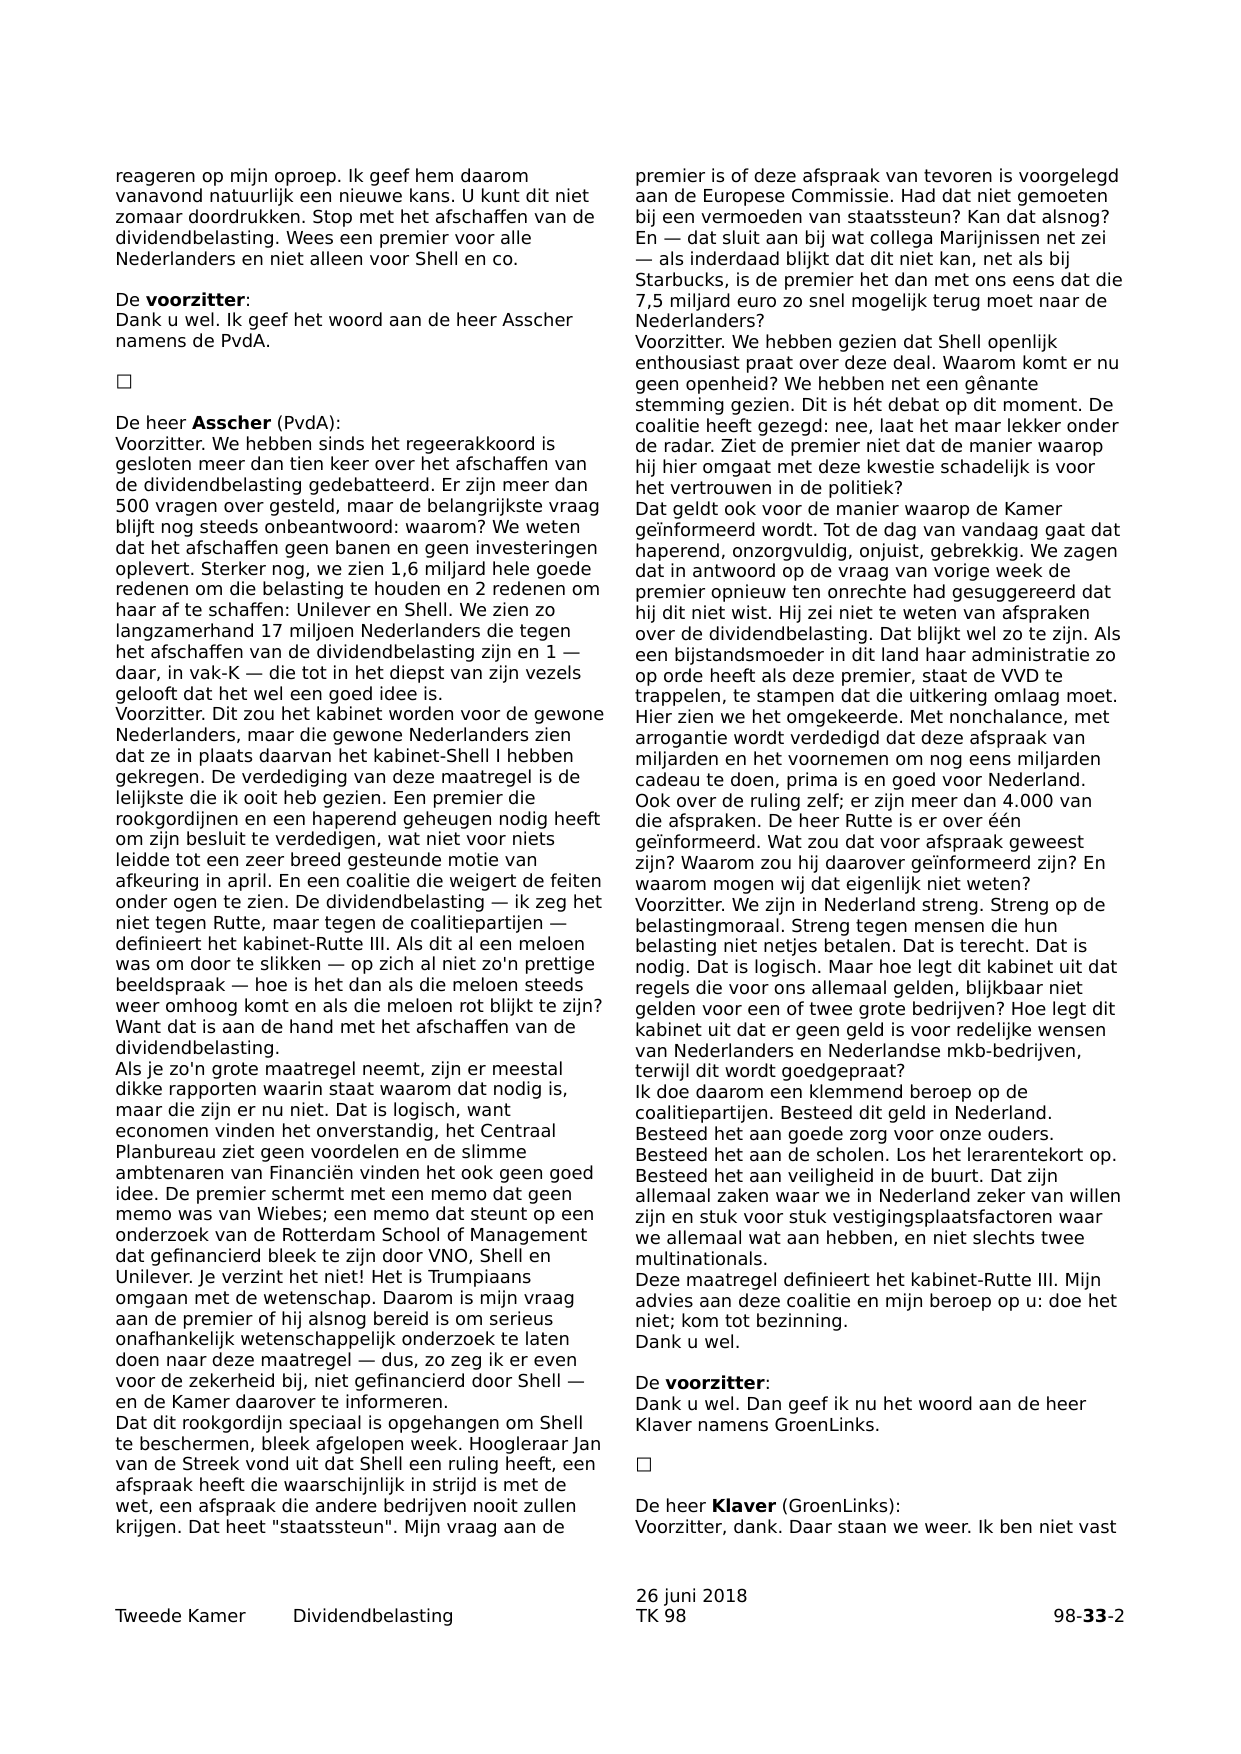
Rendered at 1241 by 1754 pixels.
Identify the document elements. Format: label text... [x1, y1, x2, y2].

text Ik doe daarom een klemmend beroep op de coalitiepartijen. Besteed dit geld in Nederland. Besteed het aan goede zorg voor onze ouders. Besteed het aan de scholen. Los het lerarentekort op. Besteed het aan veiligheid in de buurt. Dat zijn allemaal zaken waar we in Nederland zeker van willen zijn en stuk voor stuk vestigingsplaatsfactoren waar we allemaal wat aan hebben, en niet slechts twee multinationals. [635, 1082, 1125, 1269]
text Voorzitter. We hebben sinds het regeerakkoord is gesloten meer dan tien keer over het afschaffen van de dividendbelasting gedebatteerd. Er zijn meer dan 500 vragen over gesteld, maar de belangrijkste vraag blijft nog steeds onbeantwoord: waarom? We weten dat het afschaffen geen banen en geen investeringen oplevert. Sterker nog, we zien 1,6 miljard hele goede redenen om die belasting te houden en 2 redenen om haar af te schaffen: Unilever en Shell. We zien zo langzamerhand 17 miljoen Nederlanders die tegen het afschaffen van de dividendbelasting zijn en 1 — daar, in vak-K — die tot in het diepst van zijn vezels gelooft dat het wel een goed idee is. [115, 433, 605, 704]
text Dank u wel. Ik geef het woord aan de heer Asscher namens de PvdA. [115, 310, 605, 352]
text ⬜ [635, 1455, 1125, 1476]
text premier is of deze afspraak van tevoren is voorgelegd aan de Europese Commissie. Had dat niet gemoeten bij een vermoeden van staatssteun? Kan dat alsnog? En — dat sluit aan bij wat collega Marijnissen net zei — als inderdaad blijkt dat dit niet kan, net als bij Starbucks, is de premier het dan met ons eens dat die 7,5 miljard euro zo snel mogelijk terug moet naar de Nederlanders? [635, 165, 1125, 332]
text Voorzitter. We zijn in Nederland streng. Streng op de belastingmoraal. Streng tegen mensen die hun belasting niet netjes betalen. Dat is terecht. Dat is nodig. Dat is logisch. Maar hoe legt dit kabinet uit dat regels die voor ons allemaal gelden, blijkbaar niet gelden voor een of twee grote bedrijven? Hoe legt dit kabinet uit dat er geen geld is voor redelijke wensen van Nederlanders en Nederlandse mkb-bedrijven, terwijl dit wordt goedgepraat? [635, 894, 1125, 1082]
text De heer Asscher (PvdA): [115, 413, 605, 433]
text reageren op mijn oproep. Ik geef hem daarom vanavond natuurlijk een nieuwe kans. U kunt dit niet zomaar doordrukken. Stop met het afschaffen van de dividendbelasting. Wees een premier voor alle Nederlanders en niet alleen voor Shell en co. [115, 165, 605, 269]
text Voorzitter, dank. Daar staan we weer. Ik ben niet vast [635, 1517, 1125, 1537]
text De voorzitter: [115, 289, 605, 310]
text Dank u wel. [635, 1332, 1125, 1353]
text Als je zo'n grote maatregel neemt, zijn er meestal dikke rapporten waarin staat waarom dat nodig is, maar die zijn er nu niet. Dat is logisch, want economen vinden het onverstandig, het Centraal Planbureau ziet geen voordelen en de slimme ambtenaren van Financiën vinden het ook geen goed idee. De premier schermt met een memo dat geen memo was van Wiebes; een memo dat steunt op een onderzoek van de Rotterdam School of Management dat gefinancierd bleek te zijn door VNO, Shell en Unilever. Je verzint het niet! Het is Trumpiaans omgaan met de wetenschap. Daarom is mijn vraag aan de premier of hij alsnog bereid is om serieus onafhankelijk wetenschappelijk onderzoek te laten doen naar deze maatregel — dus, zo zeg ik er even voor de zekerheid bij, niet gefinancierd door Shell — en de Kamer daarover te informeren. [115, 1058, 605, 1412]
text Dat geldt ook voor de manier waarop de Kamer geïnformeerd wordt. Tot de dag van vandaag gaat dat haperend, onzorgvuldig, onjuist, gebrekkig. We zagen dat in antwoord op de vraag van vorige week de premier opnieuw ten onrechte had gesuggereerd dat hij dit niet wist. Hij zei niet te weten van afspraken over de dividendbelasting. Dat blijkt wel zo te zijn. Als een bijstandsmoeder in dit land haar administratie zo op orde heeft als deze premier, staat de VVD te trappelen, te stampen dat die uitkering omlaag moet. Hier zien we het omgekeerde. Met nonchalance, met arrogantie wordt verdedigd dat deze afspraak van miljarden en het voornemen om nog eens miljarden cadeau te doen, prima is en goed voor Nederland. Ook over de ruling zelf; er zijn meer dan 4.000 van die afspraken. De heer Rutte is er over één geïnformeerd. Wat zou dat voor afspraak geweest zijn? Waarom zou hij daarover geïnformeerd zijn? En waarom mogen wij dat eigenlijk niet weten? [635, 499, 1125, 894]
text Dat dit rookgordijn speciaal is opgehangen om Shell te beschermen, bleek afgelopen week. Hoogleraar Jan van de Streek vond uit dat Shell een ruling heeft, een afspraak heeft die waarschijnlijk in strijd is met de wet, een afspraak die andere bedrijven nooit zullen krijgen. Dat heet "staatssteun". Mijn vraag aan de [115, 1412, 605, 1537]
text Dank u wel. Dan geef ik nu het woord aan de heer Klaver namens GroenLinks. [635, 1393, 1125, 1435]
text Voorzitter. Dit zou het kabinet worden voor de gewone Nederlanders, maar die gewone Nederlanders zien dat ze in plaats daarvan het kabinet-Shell I hebben gekregen. De verdediging van deze maatregel is de lelijkste die ik ooit heb gezien. Een premier die rookgordijnen en een haperend geheugen nodig heeft om zijn besluit te verdedigen, wat niet voor niets leidde tot een zeer breed gesteunde motie van afkeuring in april. En een coalitie die weigert de feiten onder ogen te zien. De dividendbelasting — ik zeg het niet tegen Rutte, maar tegen de coalitiepartijen — definieert het kabinet-Rutte III. Als dit al een meloen was om door te slikken — op zich al niet zo'n prettige beeldspraak — hoe is het dan als die meloen steeds weer omhoog komt en als die meloen rot blijkt te zijn? Want dat is aan de hand met het afschaffen van de dividendbelasting. [115, 704, 605, 1058]
text Voorzitter. We hebben gezien dat Shell openlijk enthousiast praat over deze deal. Waarom komt er nu geen openheid? We hebben net een gênante stemming gezien. Dit is hét debat op dit moment. De coalitie heeft gezegd: nee, laat het maar lekker onder de radar. Ziet de premier niet dat de manier waarop hij hier omgaat met deze kwestie schadelijk is voor het vertrouwen in de politiek? [635, 332, 1125, 499]
text De voorzitter: [635, 1373, 1125, 1393]
text Deze maatregel definieert het kabinet-Rutte III. Mijn advies aan deze coalitie en mijn beroep op u: doe het niet; kom tot bezinning. [635, 1269, 1125, 1332]
text ⬜ [115, 372, 605, 393]
text De heer Klaver (GroenLinks): [635, 1496, 1125, 1517]
